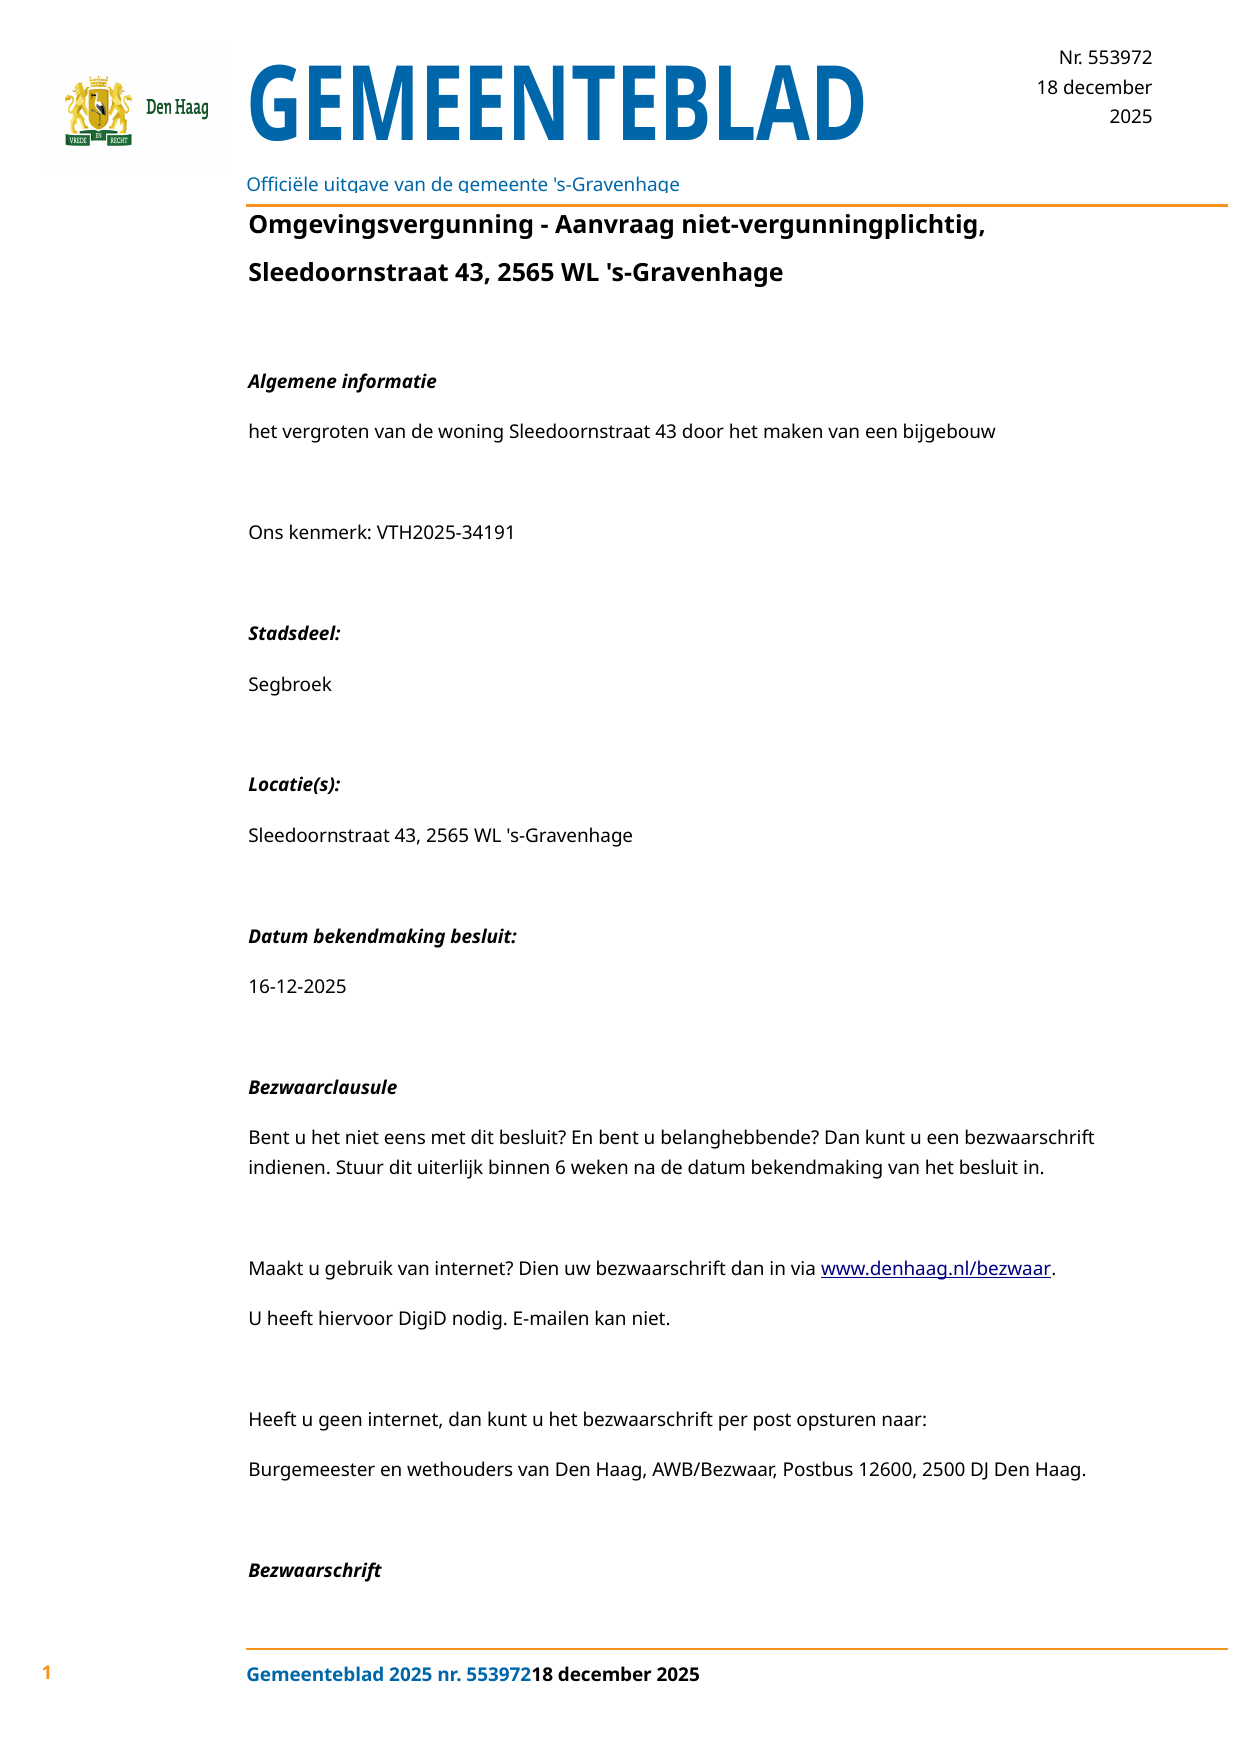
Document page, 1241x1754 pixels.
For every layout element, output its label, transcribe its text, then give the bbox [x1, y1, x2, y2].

text Bent u het niet eens met dit besluit? En bent u belanghebbende? Dan kunt u een bezwaarschrift indienen. Stuur dit uiterlijk binnen 6 weken na de datum bekendmaking van het besluit in. [248, 1124, 1152, 1180]
text het vergroten van de woning Sleedoornstraat 43 door het maken van een bijgebouw [248, 419, 1152, 444]
text U heeft hiervoor DigiD nodig. E-mailen kan niet. [248, 1305, 1152, 1331]
text Sleedoornstraat 43, 2565 WL 's-Gravenhage [248, 822, 1152, 848]
text Locatie(s): [248, 772, 1152, 797]
text Algemene informatie [248, 368, 1152, 394]
text Bezwaarclausule [248, 1074, 1152, 1100]
text Stadsdeel: [248, 620, 1152, 646]
text Datum bekendmaking besluit: [248, 923, 1152, 949]
text Omgevingsvergunning - Aanvraag niet-vergunningplichtig, Sleedoornstraat 43, 2565 WL 's-Gravenhage [248, 207, 1152, 288]
picture [41, 47, 231, 172]
text Bezwaarschrift [248, 1557, 1152, 1583]
text 16-12-2025 [248, 973, 1152, 999]
text Maakt u gebruik van internet? Dien uw bezwaarschrift dan in via www.denhaag.nl/bezwaar. [248, 1255, 1152, 1281]
text Segbroek [248, 671, 1152, 697]
text Ons kenmerk: VTH2025-34191 [248, 519, 1152, 545]
text Heeft u geen internet, dan kunt u het bezwaarschrift per post opsturen naar: [248, 1406, 1152, 1432]
text Burgemeester en wethouders van Den Haag, AWB/Bezwaar, Postbus 12600, 2500 DJ Den Haag. [248, 1457, 1152, 1482]
